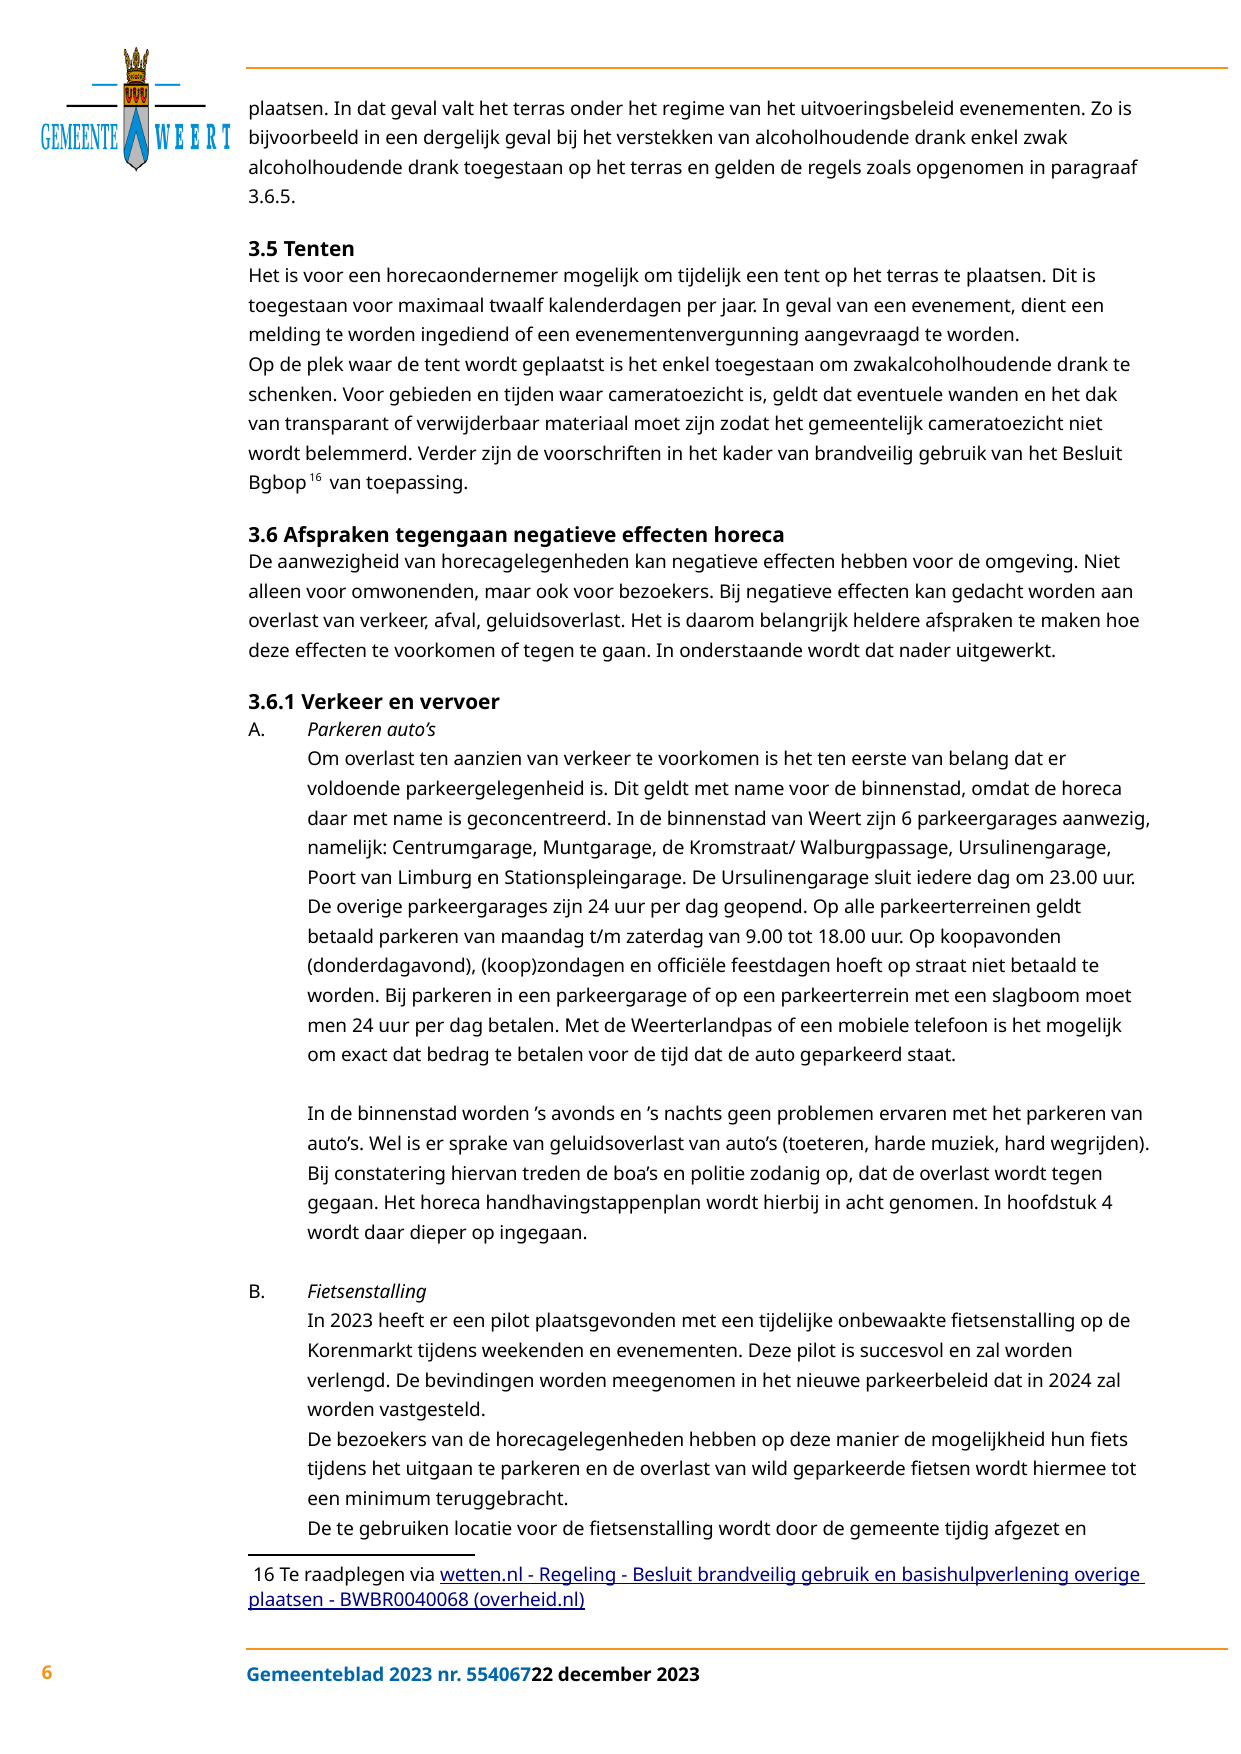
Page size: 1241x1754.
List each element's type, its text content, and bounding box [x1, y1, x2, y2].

text plaatsen. In dat geval valt het terras onder het regime van het uitvoeringsbeleid evenementen. Zo is bijvoorbeeld in een dergelijk geval bij het verstekken van alcoholhoudende drank enkel zwak alcoholhoudende drank toegestaan op het terras en gelden de regels zoals opgenomen in paragraaf 3.6.5. [248, 95, 1152, 209]
text 3.6 Afspraken tegengaan negatieve effecten horeca [248, 520, 1152, 548]
list In 2023 heeft er een pilot plaatsgevonden met een tijdelijke onbewaakte fietsenstalling op de Korenmarkt tijdens weekenden en evenementen. Deze pilot is succesvol en zal worden verlengd. De bevindingen worden meegenomen in het nieuwe parkeerbeleid dat in 2024 zal worden vastgesteld. [248, 1308, 1152, 1422]
list Om overlast ten aanzien van verkeer te voorkomen is het ten eerste van belang dat er voldoende parkeergelegenheid is. Dit geldt met name voor de binnenstad, omdat de horeca daar met name is geconcentreerd. In de binnenstad van Weert zijn 6 parkeergarages aanwezig, namelijk: Centrumgarage, Muntgarage, de Kromstraat/ Walburgpassage, Ursulinengarage, Poort van Limburg en Stationspleingarage. De Ursulinengarage sluit iedere dag om 23.00 uur. De overige parkeergarages zijn 24 uur per dag geopend. Op alle parkeerterreinen geldt betaald parkeren van maandag t/m zaterdag van 9.00 tot 18.00 uur. Op koopavonden (donderdagavond), (koop)zondagen en officiële feestdagen hoeft op straat niet betaald te worden. Bij parkeren in een parkeergarage of op een parkeerterrein met een slagboom moet men 24 uur per dag betalen. Met de Weerterlandpas of een mobiele telefoon is het mogelijk om exact dat bedrag te betalen voor de tijd dat de auto geparkeerd staat. [248, 746, 1152, 1067]
text De aanwezigheid van horecagelegenheden kan negatieve effecten hebben voor de omgeving. Niet alleen voor omwonenden, maar ook voor bezoekers. Bij negatieve effecten kan gedacht worden aan overlast van verkeer, afval, geluidsoverlast. Het is daarom belangrijk heldere afspraken te maken hoe deze effecten te voorkomen of tegen te gaan. In onderstaande wordt dat nader uitgewerkt. [248, 548, 1152, 663]
list De bezoekers van de horecagelegenheden hebben op deze manier de mogelijkheid hun fiets tijdens het uitgaan te parkeren en de overlast van wild geparkeerde fietsen wordt hiermee tot een minimum teruggebracht. [248, 1426, 1152, 1511]
list Parkeren auto’s [248, 716, 1152, 742]
list In de binnenstad worden ’s avonds en ’s nachts geen problemen ervaren met het parkeren van auto’s. Wel is er sprake van geluidsoverlast van auto’s (toeteren, harde muziek, hard wegrijden). Bij constatering hiervan treden de boa’s en politie zodanig op, dat de overlast wordt tegen gegaan. Het horeca handhavingstappenplan wordt hierbij in acht genomen. In hoofdstuk 4 wordt daar dieper op ingegaan. [248, 1101, 1152, 1244]
text Het is voor een horecaondernemer mogelijk om tijdelijk een tent op het terras te plaatsen. Dit is toegestaan voor maximaal twaalf kalenderdagen per jaar. In geval van een evenement, dient een melding te worden ingediend of een evenementenvergunning aangevraagd te worden. [248, 262, 1152, 347]
text Op de plek waar de tent wordt geplaatst is het enkel toegestaan om zwakalcoholhoudende drank te schenken. Voor gebieden en tijden waar cameratoezicht is, geldt dat eventuele wanden en het dak van transparant of verwijderbaar materiaal moet zijn zodat het gemeentelijk cameratoezicht niet wordt belemmerd. Verder zijn de voorschriften in het kader van brandveilig gebruik van het Besluit Bgbop van toepassing. [248, 351, 1152, 495]
picture [41, 47, 231, 172]
text Te raadplegen via wetten.nl - Regeling - Besluit brandveilig gebruik en basishulpverlening overige plaatsen - BWBR0040068 (overheid.nl) [248, 1561, 1152, 1612]
list De te gebruiken locatie voor de fietsenstalling wordt door de gemeente tijdig afgezet en [248, 1515, 1152, 1540]
text 3.5 Tenten [248, 234, 1152, 262]
list Fietsenstalling [248, 1278, 1152, 1304]
text 3.6.1 Verkeer en vervoer [248, 687, 1152, 716]
